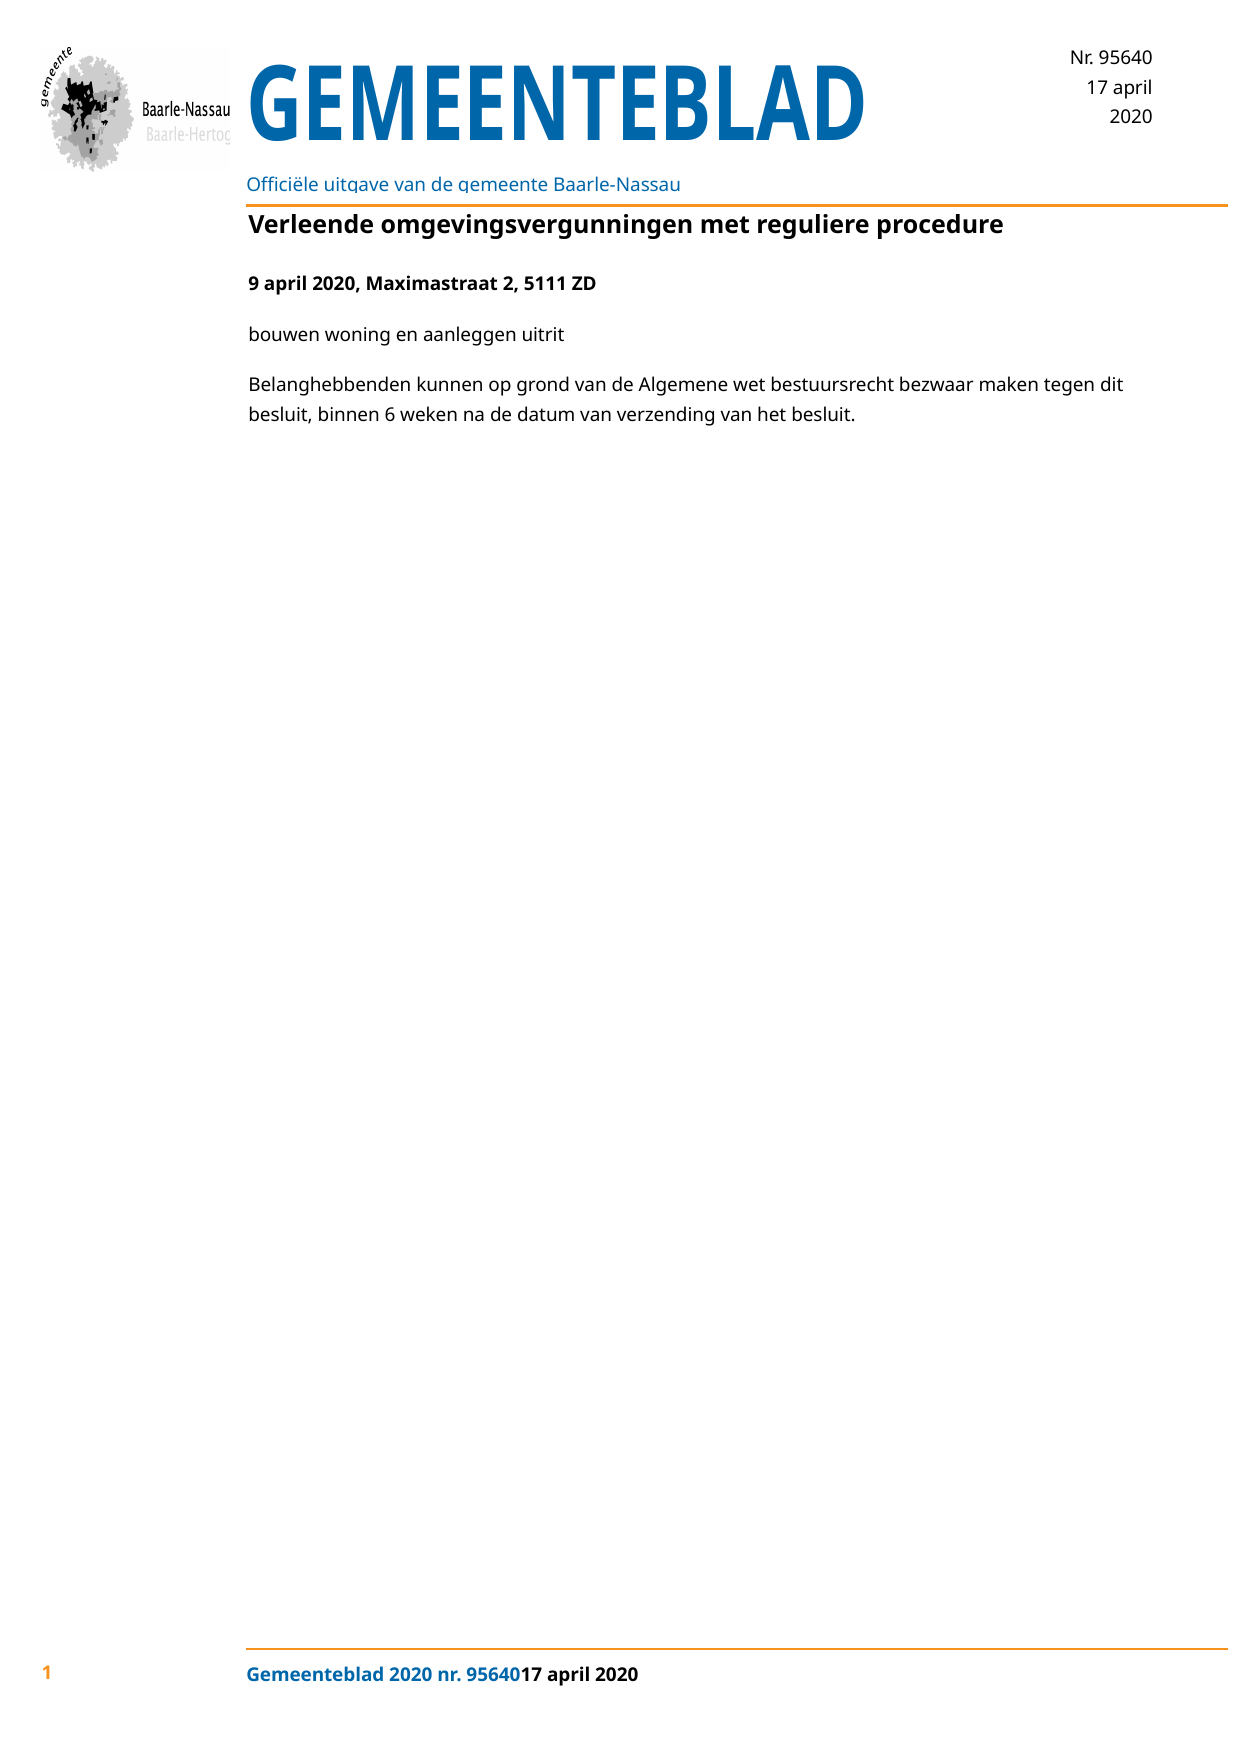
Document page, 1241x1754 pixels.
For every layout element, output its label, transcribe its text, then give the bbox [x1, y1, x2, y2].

text 9 april 2020, Maximastraat 2, 5111 ZD [248, 270, 1152, 296]
text bouwen woning en aanleggen uitrit [248, 321, 1152, 346]
picture [41, 47, 231, 172]
text Belanghebbenden kunnen op grond van de Algemene wet bestuursrecht bezwaar maken tegen dit besluit, binnen 6 weken na de datum van verzending van het besluit. [248, 371, 1152, 426]
text Verleende omgevingsvergunningen met reguliere procedure [248, 207, 1152, 241]
